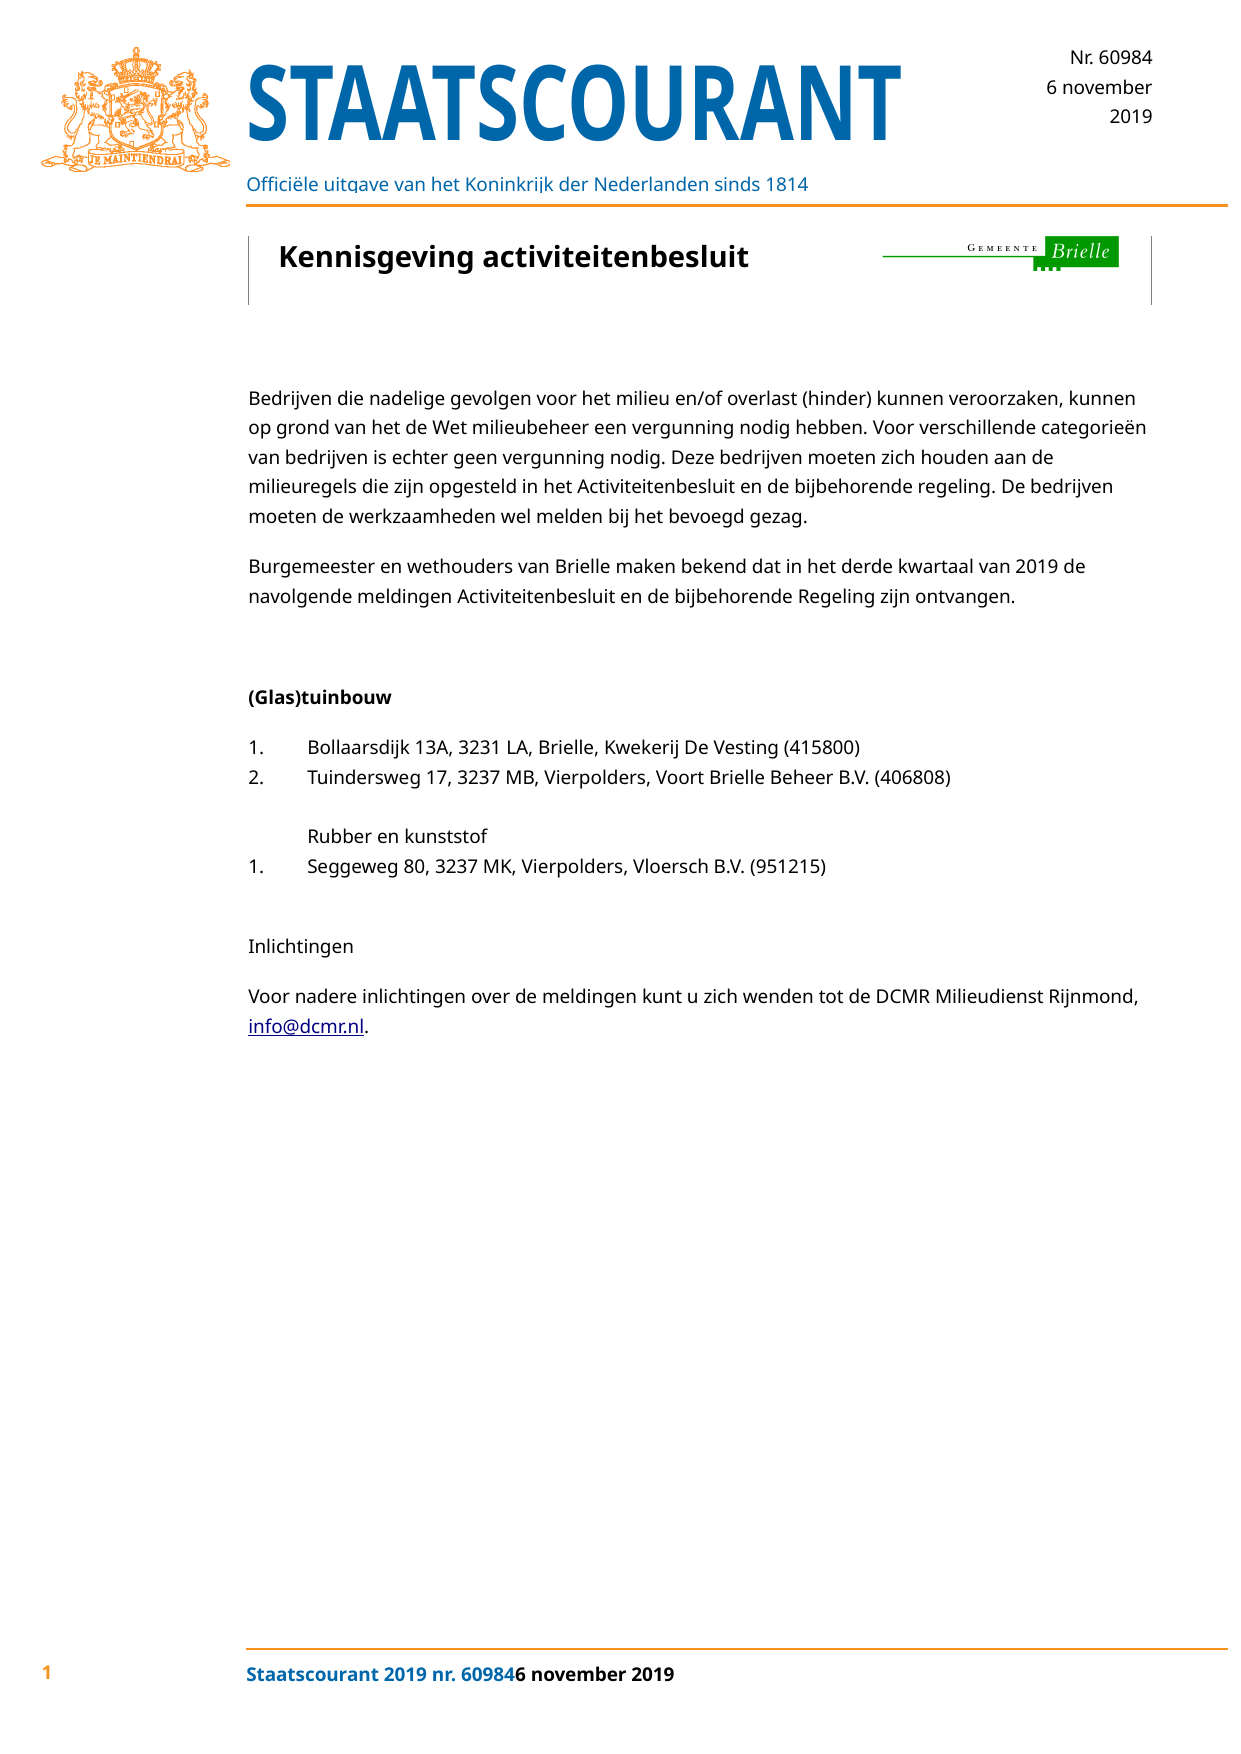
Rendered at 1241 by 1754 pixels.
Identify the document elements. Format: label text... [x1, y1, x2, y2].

picture [882, 236, 1119, 271]
text (Glas)tuinbouw [248, 684, 1152, 710]
list Seggeweg 80, 3237 MK, Vierpolders, Vloersch B.V. (951215) [248, 853, 1152, 879]
table_header Kennisgeving activiteitenbesluit [249, 236, 850, 305]
text Inlichtingen [248, 933, 1152, 959]
text Burgemeester en wethouders van Brielle maken bekend dat in het derde kwartaal van 2019 de navolgende meldingen Activiteitenbesluit en de bijbehorende Regeling zijn ontvangen. [248, 554, 1152, 609]
list Tuindersweg 17, 3237 MB, Vierpolders, Voort Brielle Beheer B.V. (406808) [248, 764, 1152, 790]
text Voor nadere inlichtingen over de meldingen kunt u zich wenden tot de DCMR Milieudienst Rijnmond, info@dcmr.nl. [248, 983, 1152, 1039]
list Bollaarsdijk 13A, 3231 LA, Brielle, Kwekerij De Vesting (415800) [248, 734, 1152, 760]
text Bedrijven die nadelige gevolgen voor het milieu en/of overlast (hinder) kunnen veroorzaken, kunnen op grond van het de Wet milieubeheer een vergunning nodig hebben. Voor verschillende categorieën van bedrijven is echter geen vergunning nodig. Deze bedrijven moeten zich houden aan de milieuregels die zijn opgesteld in het Activiteitenbesluit en de bijbehorende regeling. De bedrijven moeten de werkzaamheden wel melden bij het bevoegd gezag. [248, 385, 1152, 529]
picture [41, 47, 231, 172]
table_header [850, 236, 1151, 305]
list Rubber en kunststof [248, 823, 1152, 849]
